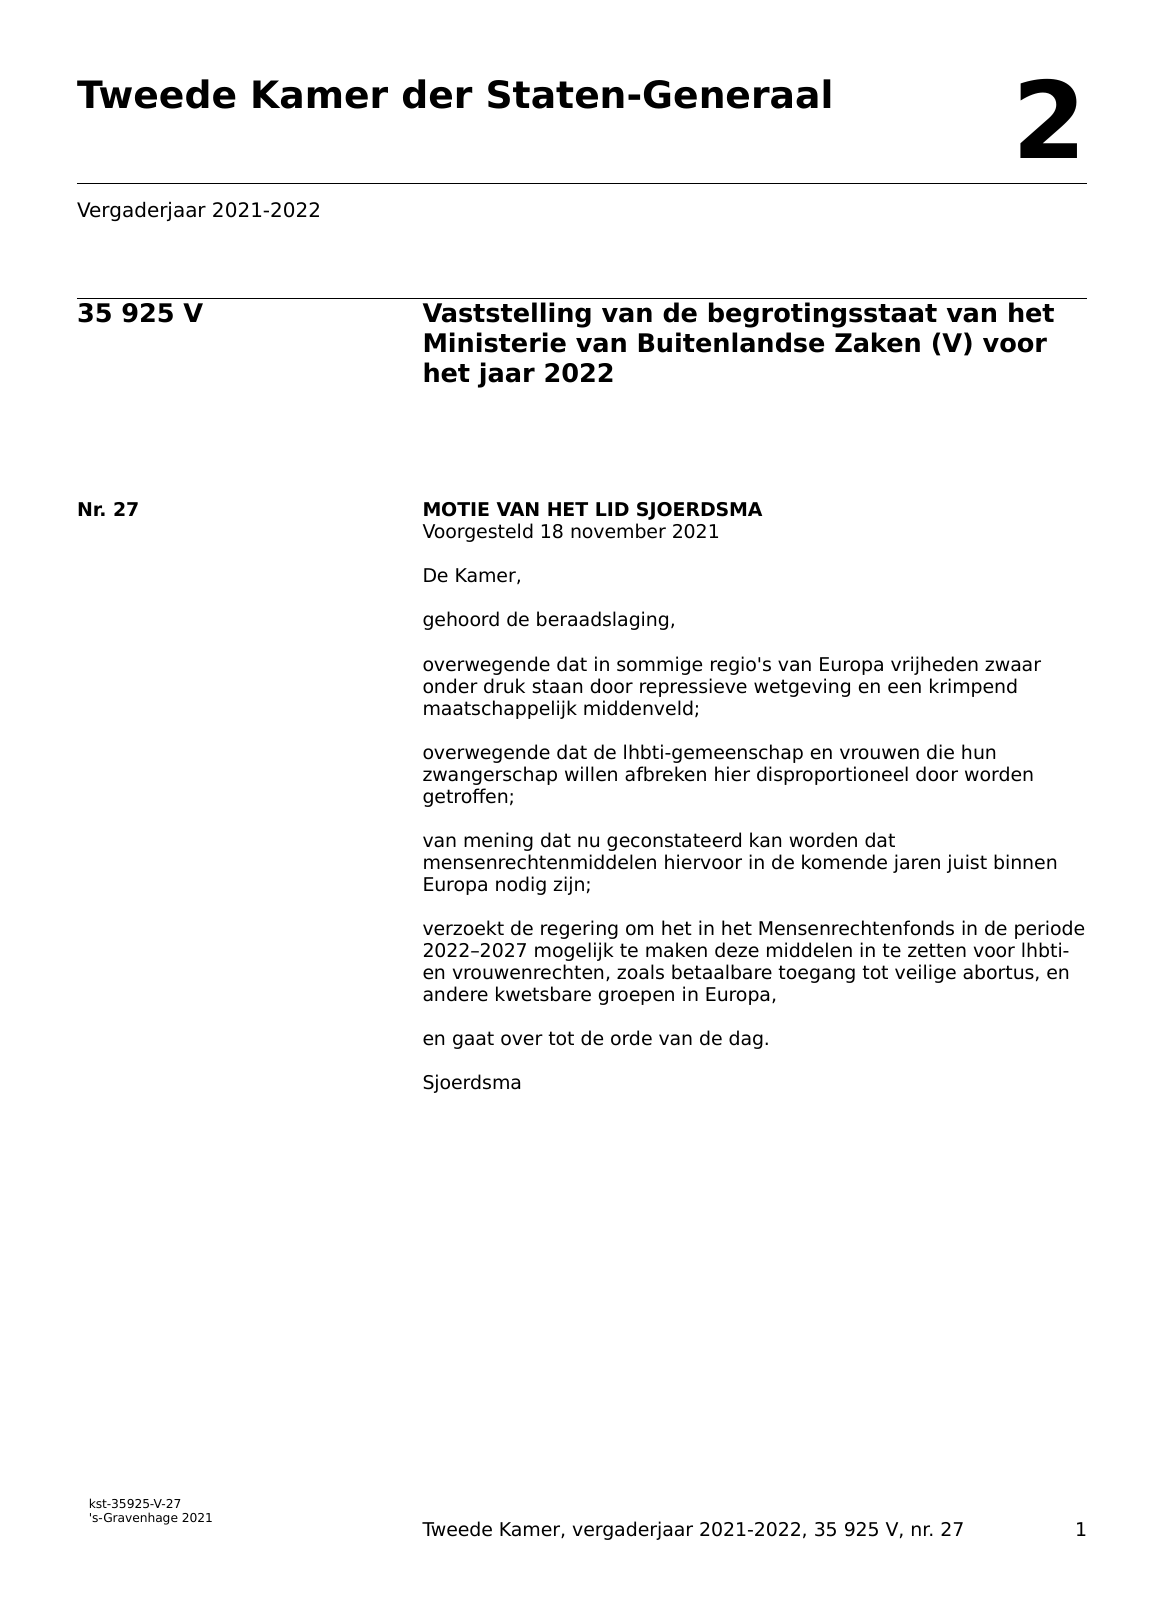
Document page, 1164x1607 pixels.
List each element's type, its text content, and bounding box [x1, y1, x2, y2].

text De Kamer, [422, 565, 1087, 587]
text van mening dat nu geconstateerd kan worden dat mensenrechtenmiddelen hiervoor in de komende jaren juist binnen Europa nodig zijn; [422, 830, 1087, 896]
text overwegende dat de lhbti-gemeenschap en vrouwen die hun zwangerschap willen afbreken hier disproportioneel door worden getroffen; [422, 742, 1087, 808]
subtitle 35 925 V Vaststelling van de begrotingsstaat van het Ministerie van Buitenlandse Zaken (V) voor het jaar 2022 [77, 299, 1087, 388]
text 's-Gravenhage 2021 [88, 1511, 323, 1525]
table_cell Vergaderjaar 2021-2022 [77, 184, 1087, 298]
subtitle Nr. 27 MOTIE VAN HET LID SJOERDSMA [77, 499, 1087, 521]
text Voorgesteld 18 november 2021 [422, 521, 1087, 543]
table_header Tweede Kamer der Staten-Generaal [77, 59, 886, 183]
table_header 2 [886, 59, 1087, 183]
text en gaat over tot de orde van de dag. [422, 1028, 1087, 1050]
text Sjoerdsma [422, 1072, 1087, 1094]
text overwegende dat in sommige regio's van Europa vrijheden zwaar onder druk staan door repressieve wetgeving en een krimpend maatschappelijk middenveld; [422, 653, 1087, 719]
text verzoekt de regering om het in het Mensenrechtenfonds in de periode 2022–2027 mogelijk te maken deze middelen in te zetten voor lhbti- en vrouwenrechten, zoals betaalbare toegang tot veilige abortus, en andere kwetsbare groepen in Europa, [422, 918, 1087, 1006]
text gehoord de beraadslaging, [422, 609, 1087, 631]
text kst-35925-V-27 [88, 1497, 323, 1511]
